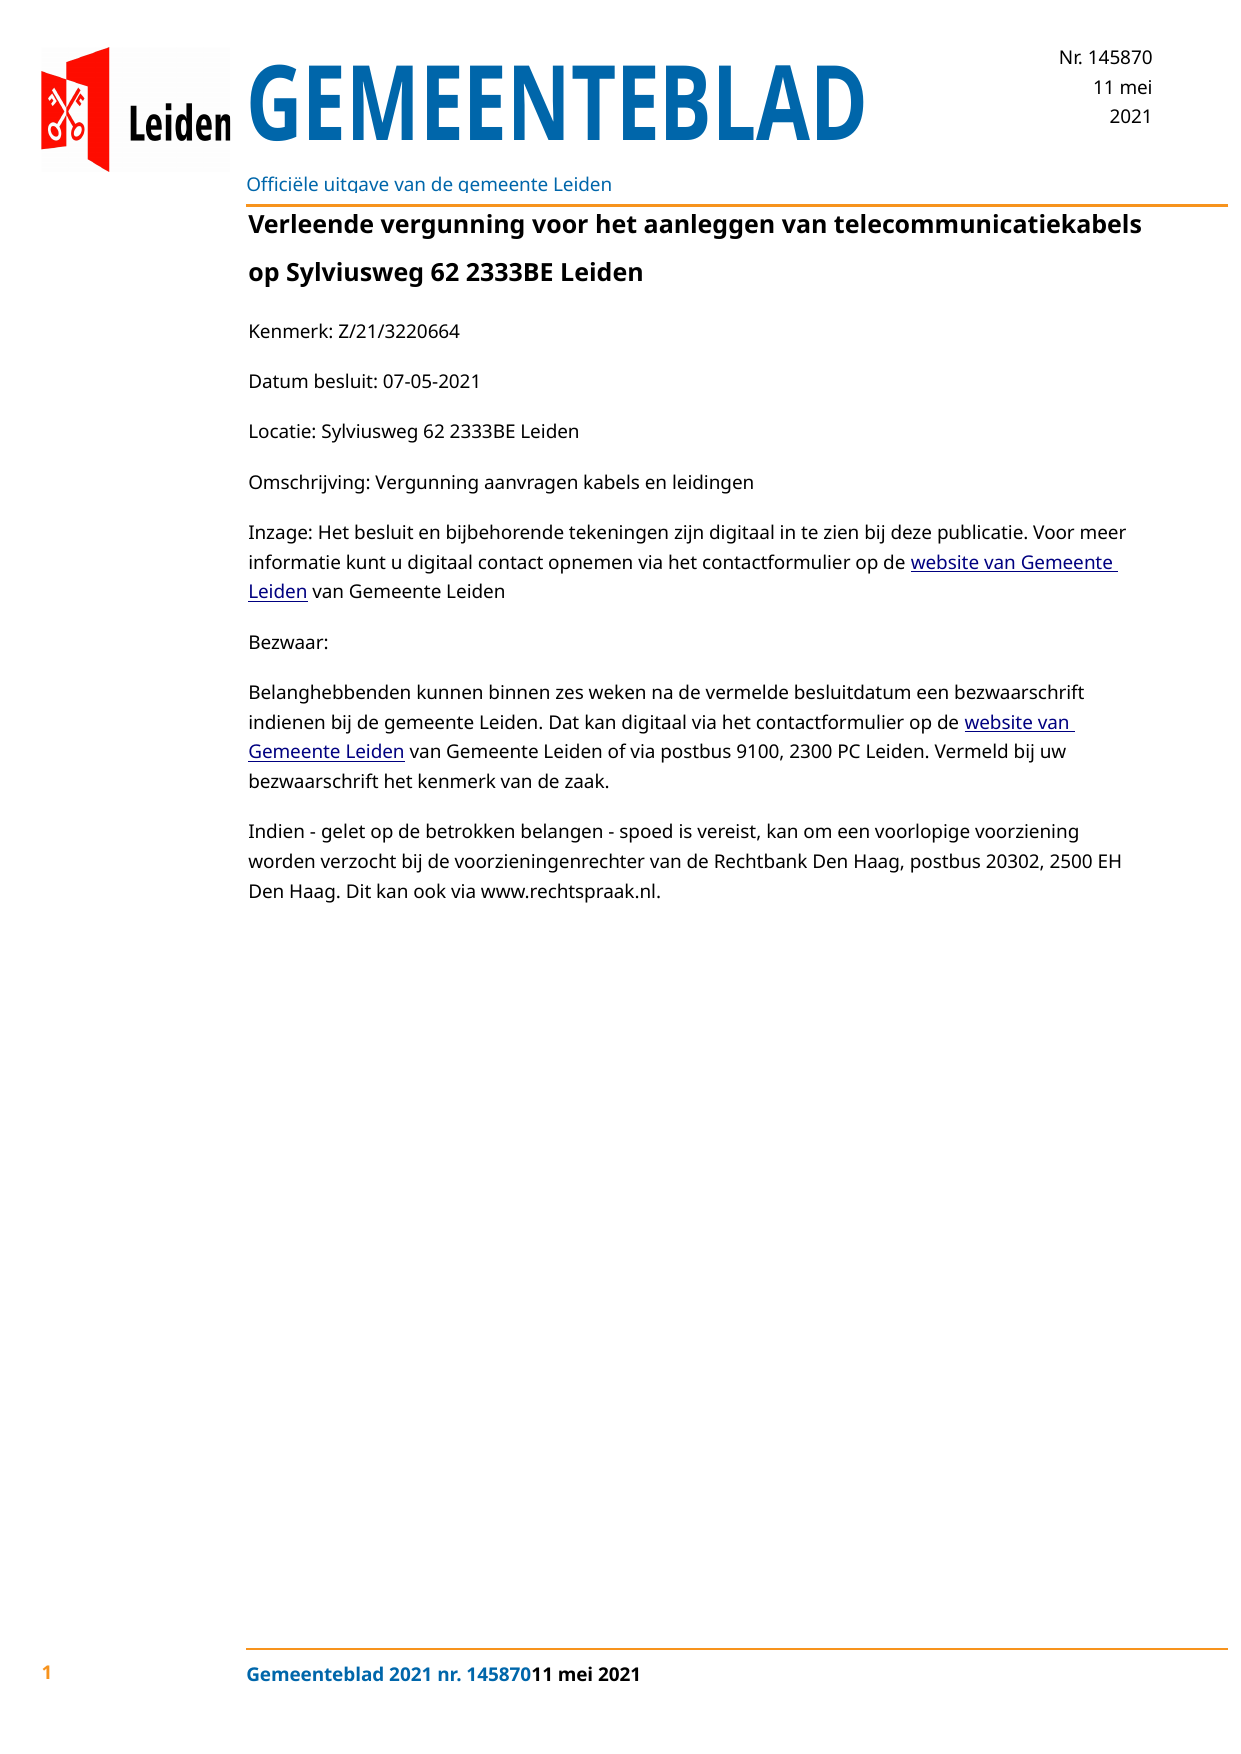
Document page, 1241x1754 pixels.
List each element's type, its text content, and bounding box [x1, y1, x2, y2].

text Locatie: Sylviusweg 62 2333BE Leiden [248, 419, 1152, 444]
text Kenmerk: Z/21/3220664 [248, 318, 1152, 344]
text Datum besluit: 07-05-2021 [248, 368, 1152, 394]
text Bezwaar: [248, 629, 1152, 655]
text Belanghebbenden kunnen binnen zes weken na de vermelde besluitdatum een bezwaarschrift indienen bij de gemeente Leiden. Dat kan digitaal via het contactformulier op de website van Gemeente Leiden van Gemeente Leiden of via postbus 9100, 2300 PC Leiden. Vermeld bij uw bezwaarschrift het kenmerk van de zaak. [248, 679, 1152, 794]
text Inzage: Het besluit en bijbehorende tekeningen zijn digitaal in te zien bij deze publicatie. Voor meer informatie kunt u digitaal contact opnemen via het contactformulier op de website van Gemeente Leiden van Gemeente Leiden [248, 519, 1152, 604]
text Verleende vergunning voor het aanleggen van telecommunicatiekabels op Sylviusweg 62 2333BE Leiden [248, 207, 1152, 288]
text Indien - gelet op de betrokken belangen - spoed is vereist, kan om een voorlopige voorziening worden verzocht bij de voorzieningenrechter van de Rechtbank Den Haag, postbus 20302, 2500 EH Den Haag. Dit kan ook via www.rechtspraak.nl. [248, 819, 1152, 904]
text Omschrijving: Vergunning aanvragen kabels en leidingen [248, 469, 1152, 495]
picture [41, 47, 231, 172]
